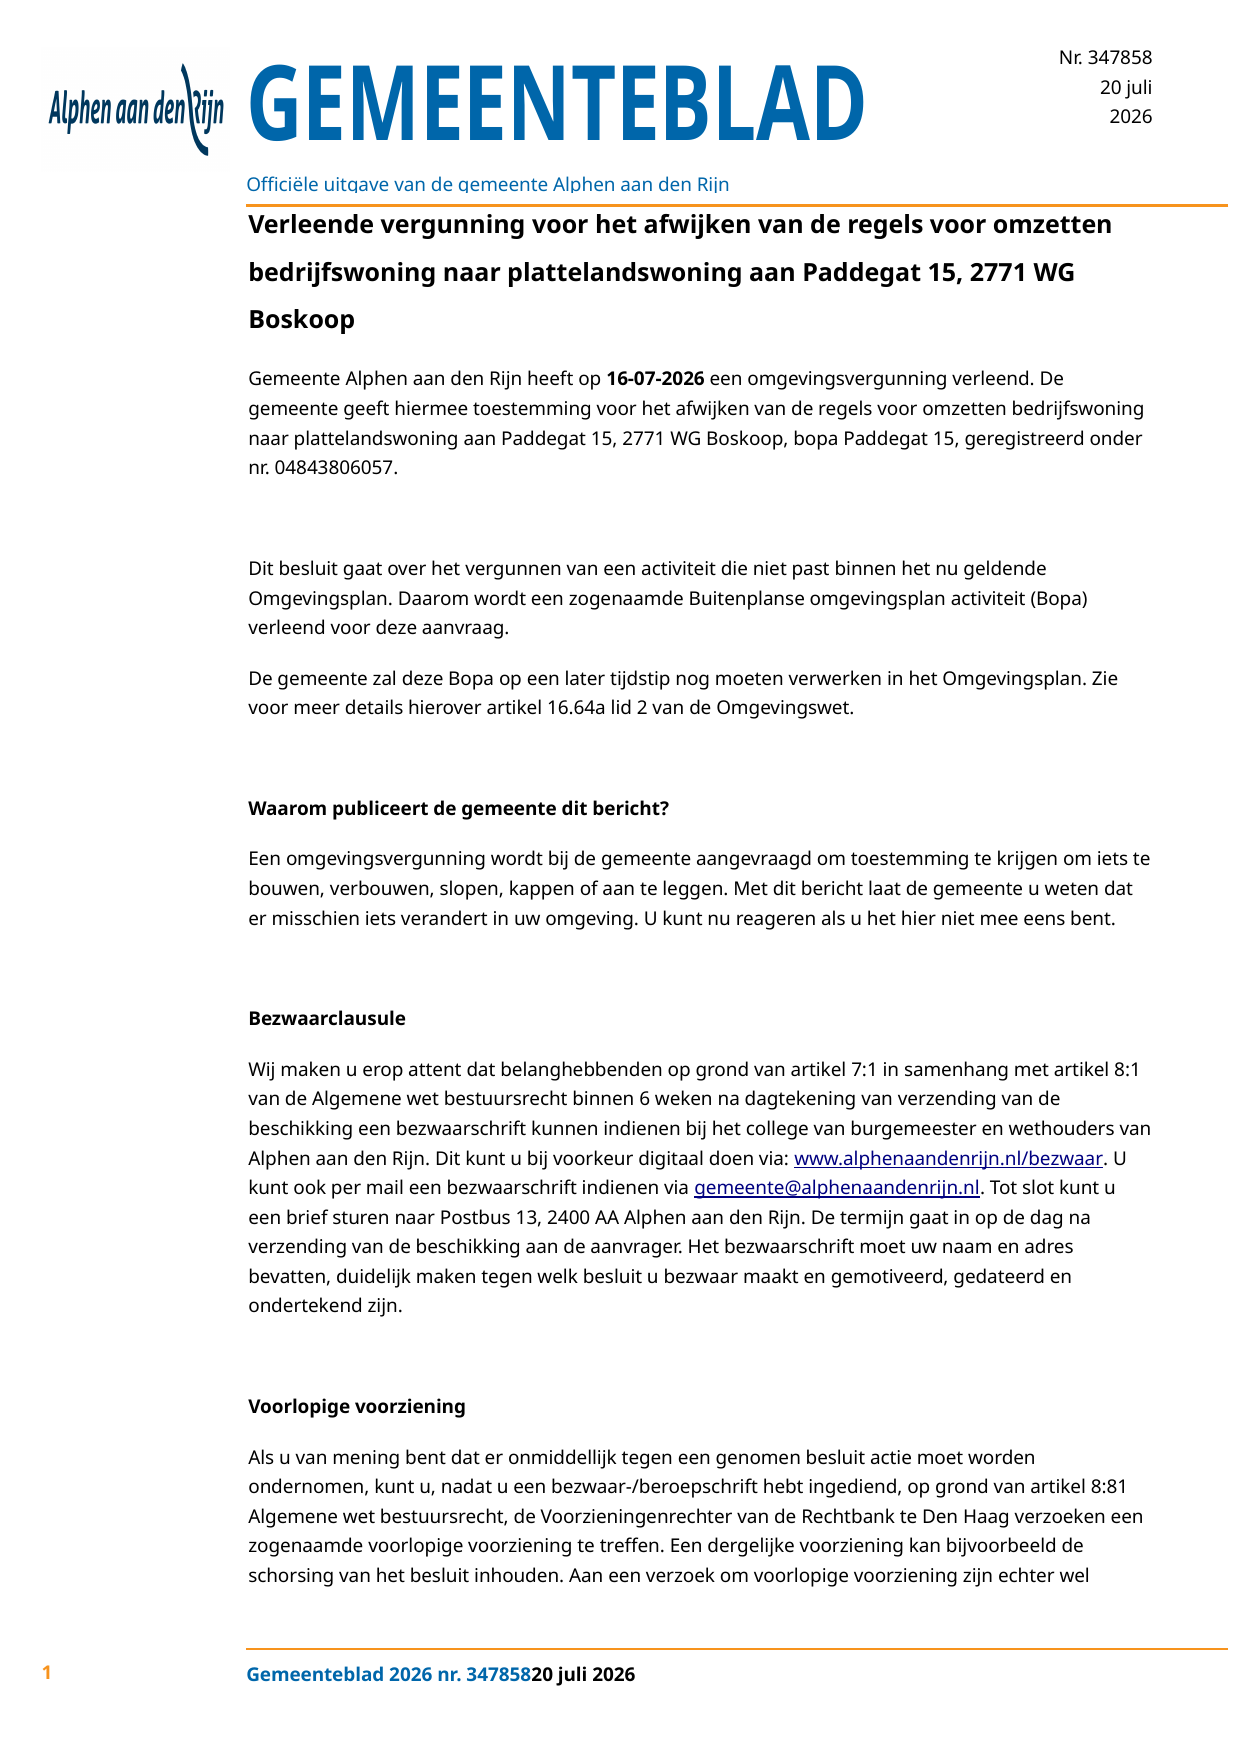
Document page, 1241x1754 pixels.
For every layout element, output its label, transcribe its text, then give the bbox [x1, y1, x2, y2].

text Verleende vergunning voor het afwijken van de regels voor omzetten bedrijfswoning naar plattelandswoning aan Paddegat 15, 2771 WG Boskoop [248, 207, 1152, 336]
text Voorlopige voorziening [248, 1393, 1152, 1419]
text Bezwaarclausule [248, 1006, 1152, 1031]
text Als u van mening bent dat er onmiddellijk tegen een genomen besluit actie moet worden ondernomen, kunt u, nadat u een bezwaar-/beroepschrift hebt ingediend, op grond van artikel 8:81 Algemene wet bestuursrecht, de Voorzieningenrechter van de Rechtbank te Den Haag verzoeken een zogenaamde voorlopige voorziening te treffen. Een dergelijke voorziening kan bijvoorbeeld de schorsing van het besluit inhouden. Aan een verzoek om voorlopige voorziening zijn echter wel [248, 1444, 1152, 1588]
picture [41, 47, 231, 172]
text Dit besluit gaat over het vergunnen van een activiteit die niet past binnen het nu geldende Omgevingsplan. Daarom wordt een zogenaamde Buitenplanse omgevingsplan activiteit (Bopa) verleend voor deze aanvraag. [248, 555, 1152, 640]
text De gemeente zal deze Bopa op een later tijdstip nog moeten verwerken in het Omgevingsplan. Zie voor meer details hierover artikel 16.64a lid 2 van de Omgevingswet. [248, 665, 1152, 720]
text Waarom publiceert de gemeente dit bericht? [248, 795, 1152, 821]
text Wij maken u erop attent dat belanghebbenden op grond van artikel 7:1 in samenhang met artikel 8:1 van de Algemene wet bestuursrecht binnen 6 weken na dagtekening van verzending van de beschikking een bezwaarschrift kunnen indienen bij het college van burgemeester en wethouders van Alphen aan den Rijn. Dit kunt u bij voorkeur digitaal doen via: www.alphenaandenrijn.nl/bezwaar. U kunt ook per mail een bezwaarschrift indienen via gemeente@alphenaandenrijn.nl. Tot slot kunt u een brief sturen naar Postbus 13, 2400 AA Alphen aan den Rijn. De termijn gaat in op de dag na verzending van de beschikking aan de aanvrager. Het bezwaarschrift moet uw naam en adres bevatten, duidelijk maken tegen welk besluit u bezwaar maakt en gemotiveerd, gedateerd en ondertekend zijn. [248, 1056, 1152, 1318]
text Gemeente Alphen aan den Rijn heeft op 16-07-2026 een omgevingsvergunning verleend. De gemeente geeft hiermee toestemming voor het afwijken van de regels voor omzetten bedrijfswoning naar plattelandswoning aan Paddegat 15, 2771 WG Boskoop, bopa Paddegat 15, geregistreerd onder nr. 04843806057. [248, 366, 1152, 480]
text Een omgevingsvergunning wordt bij de gemeente aangevraagd om toestemming te krijgen om iets te bouwen, verbouwen, slopen, kappen of aan te leggen. Met dit bericht laat de gemeente u weten dat er misschien iets verandert in uw omgeving. U kunt nu reageren als u het hier niet mee eens bent. [248, 846, 1152, 930]
